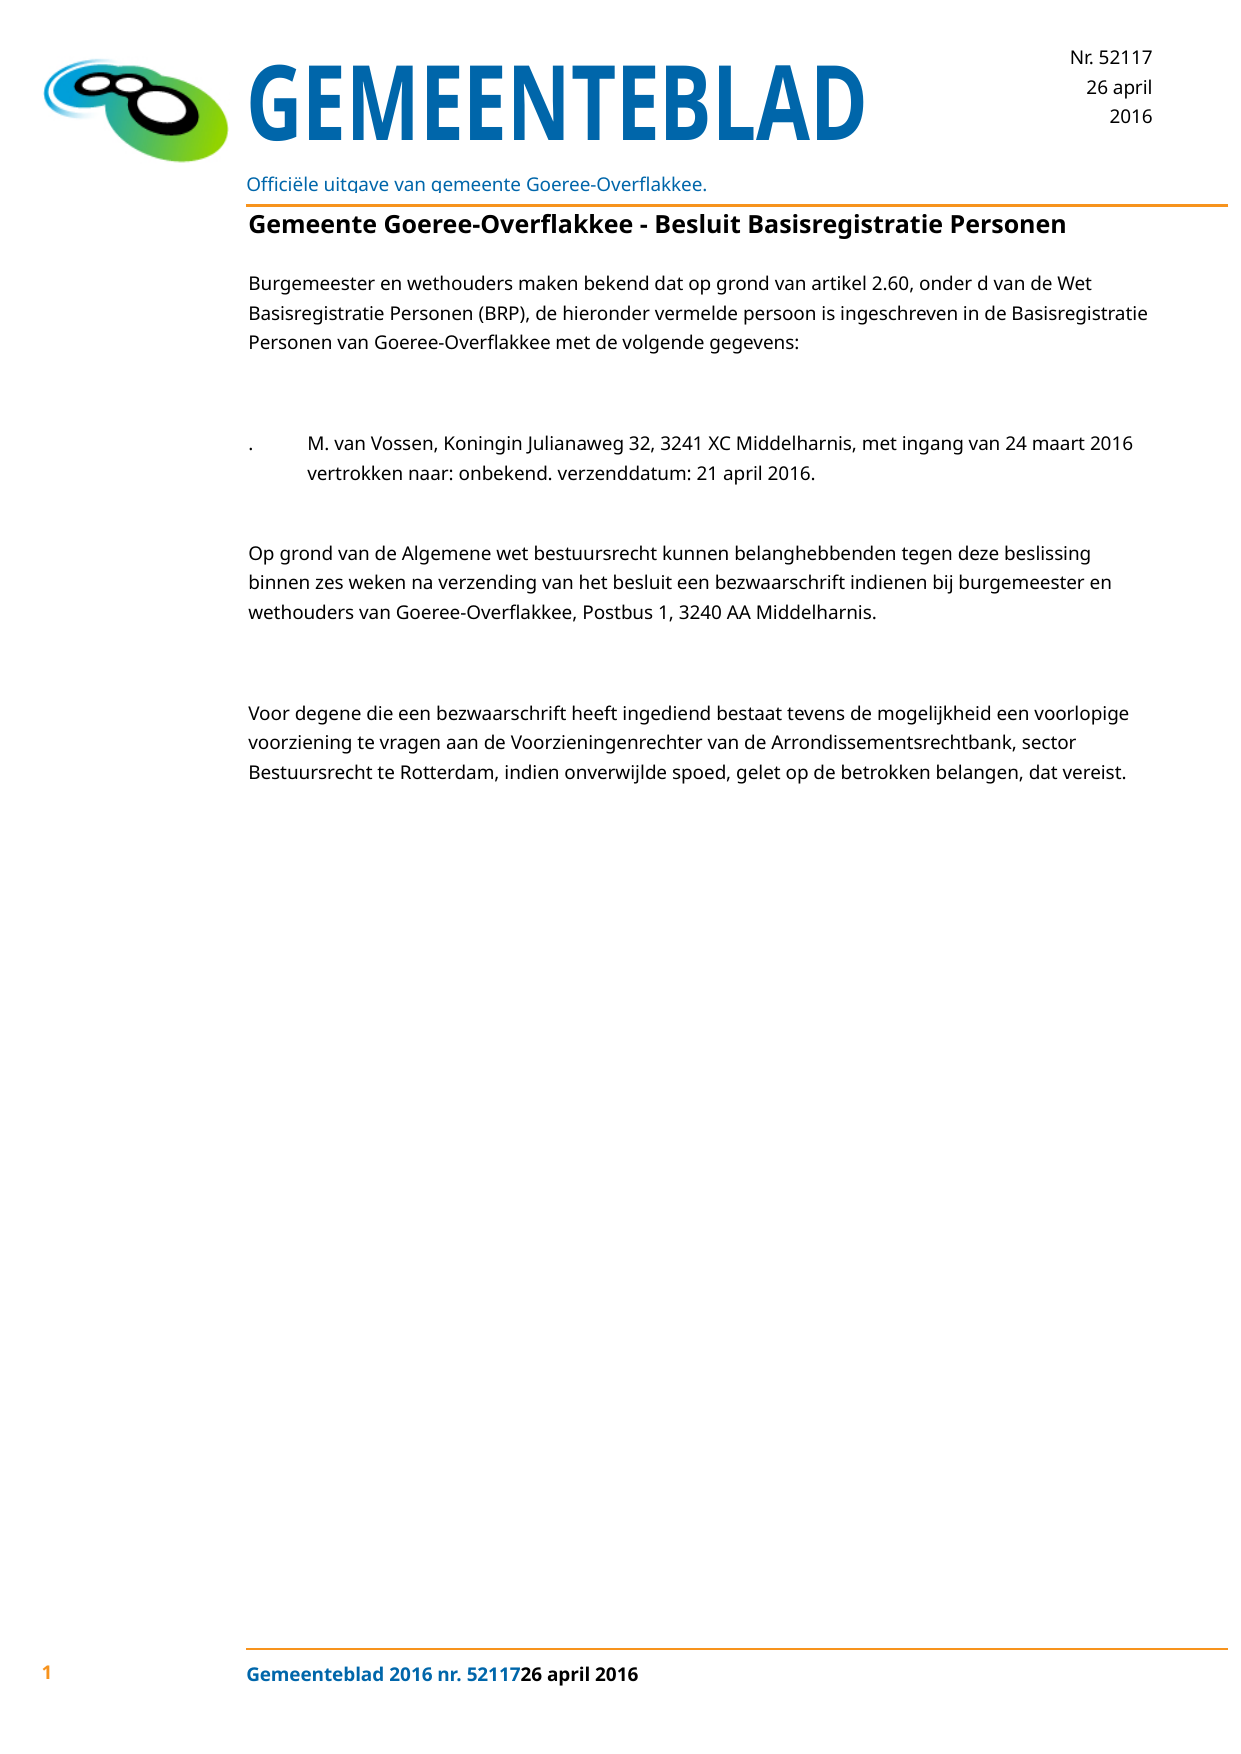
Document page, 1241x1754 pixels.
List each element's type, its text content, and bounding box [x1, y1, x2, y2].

text Gemeente Goeree-Overflakkee - Besluit Basisregistratie Personen [248, 207, 1152, 241]
picture [41, 47, 231, 172]
text Op grond van de Algemene wet bestuursrecht kunnen belanghebbenden tegen deze beslissing binnen zes weken na verzending van het besluit een bezwaarschrift indienen bij burgemeester en wethouders van Goeree-Overflakkee, Postbus 1, 3240 AA Middelharnis. [248, 540, 1152, 625]
text Burgemeester en wethouders maken bekend dat op grond van artikel 2.60, onder d van de Wet Basisregistratie Personen (BRP), de hieronder vermelde persoon is ingeschreven in de Basisregistratie Personen van Goeree-Overflakkee met de volgende gegevens: [248, 270, 1152, 355]
text Voor degene die een bezwaarschrift heeft ingediend bestaat tevens de mogelijkheid een voorlopige voorziening te vragen aan de Voorzieningenrechter van de Arrondissementsrechtbank, sector Bestuursrecht te Rotterdam, indien onverwijlde spoed, gelet op de betrokken belangen, dat vereist. [248, 700, 1152, 785]
list M. van Vossen, Koningin Julianaweg 32, 3241 XC Middelharnis, met ingang van 24 maart 2016 vertrokken naar: onbekend. verzenddatum: 21 april 2016. [248, 430, 1152, 486]
